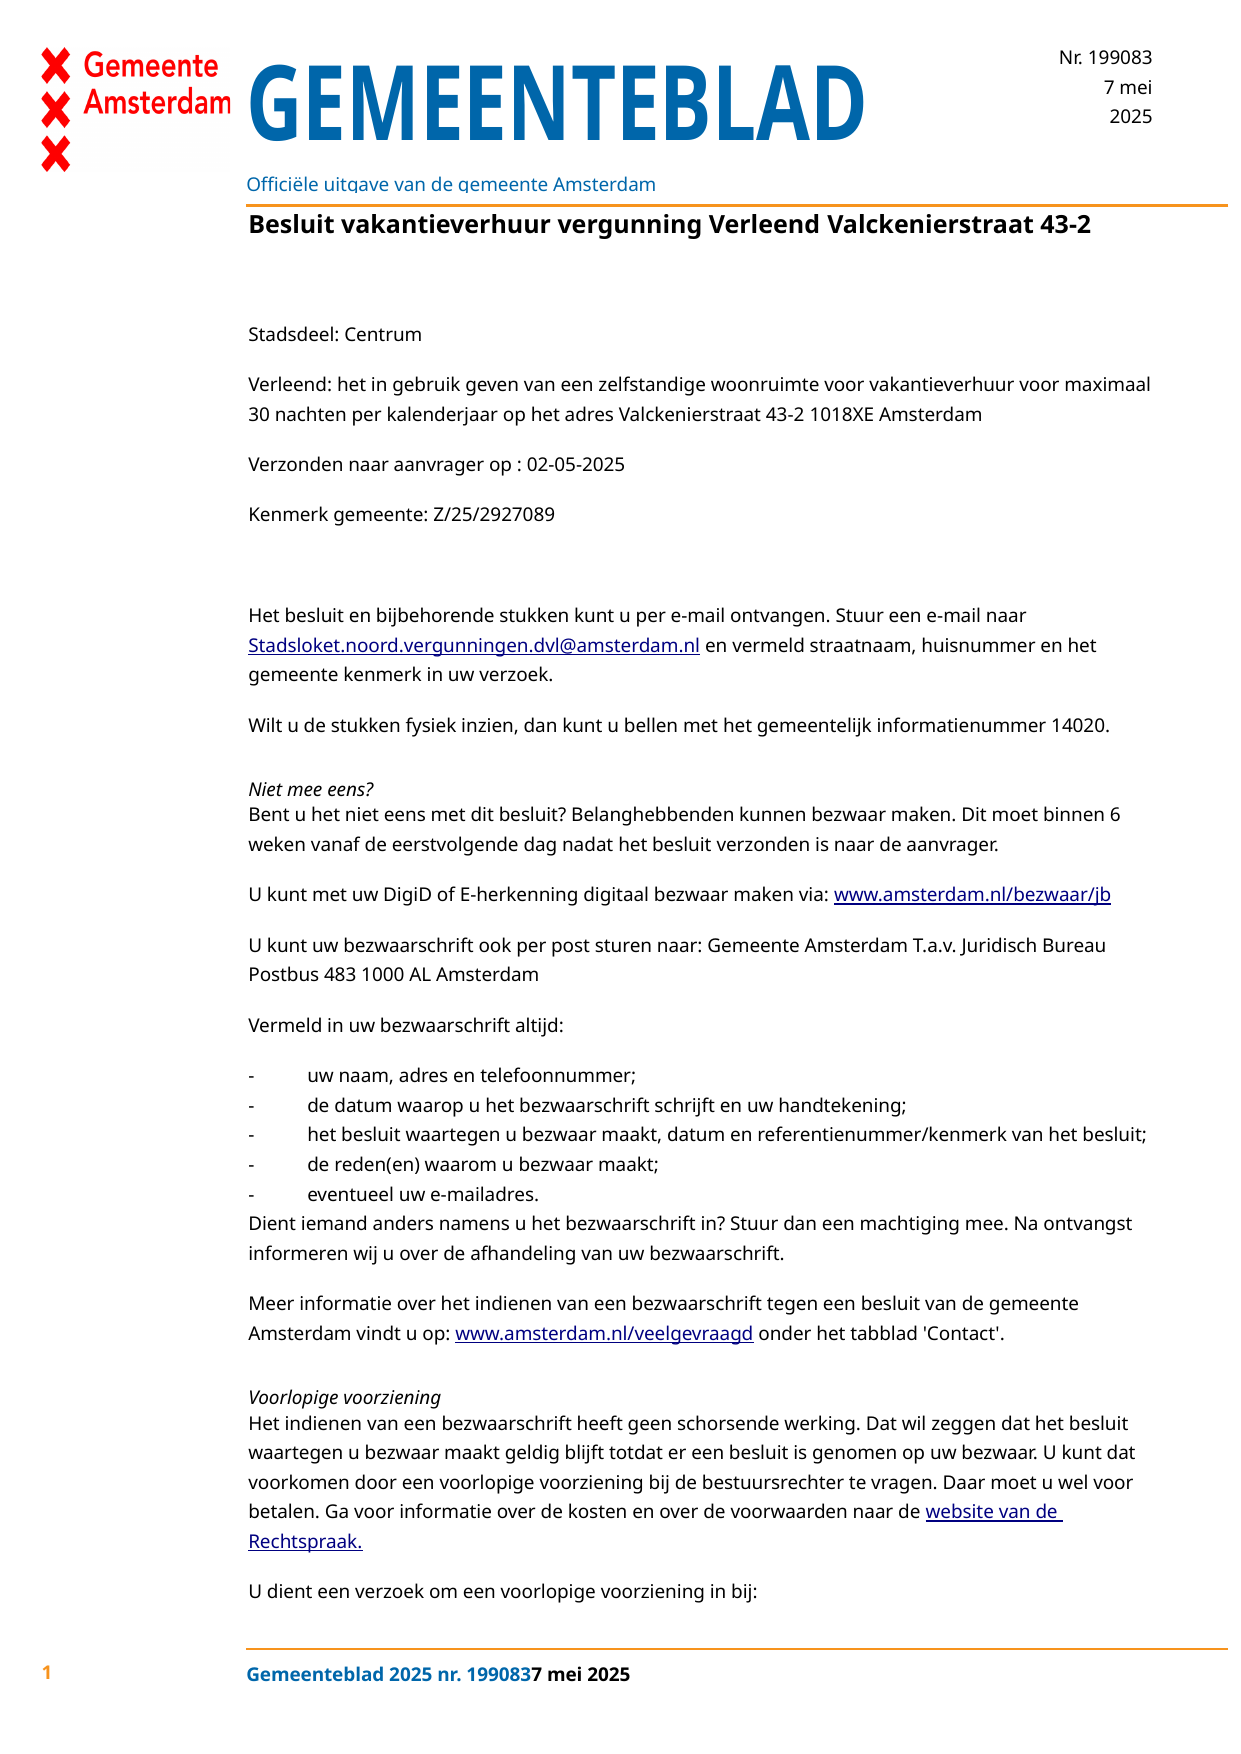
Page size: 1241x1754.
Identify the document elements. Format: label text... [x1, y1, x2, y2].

text Dient iemand anders namens u het bezwaarschrift in? Stuur dan een machtiging mee. Na ontvangst informeren wij u over de afhandeling van uw bezwaarschrift. [248, 1210, 1152, 1266]
text Het besluit en bijbehorende stukken kunt u per e-mail ontvangen. Stuur een e-mail naar Stadsloket.noord.vergunningen.dvl@amsterdam.nl en vermeld straatnaam, huisnummer en het gemeente kenmerk in uw verzoek. [248, 602, 1152, 687]
text Besluit vakantieverhuur vergunning Verleend Valckenierstraat 43-2 [248, 207, 1152, 241]
text Meer informatie over het indienen van een bezwaarschrift tegen een besluit van de gemeente Amsterdam vindt u op: www.amsterdam.nl/veelgevraagd onder het tabblad 'Contact'. [248, 1290, 1152, 1346]
text Niet mee eens? [248, 776, 1152, 802]
text U kunt met uw DigiD of E-herkenning digitaal bezwaar maken via: www.amsterdam.nl/bezwaar/jb [248, 882, 1152, 907]
list het besluit waartegen u bezwaar maakt, datum en referentienummer/kenmerk van het besluit; [248, 1122, 1152, 1147]
picture [41, 47, 231, 172]
text Bent u het niet eens met dit besluit? Belanghebbenden kunnen bezwaar maken. Dit moet binnen 6 weken vanaf de eerstvolgende dag nadat het besluit verzonden is naar de aanvrager. [248, 802, 1152, 857]
list eventueel uw e-mailadres. [248, 1181, 1152, 1207]
text Stadsdeel: Centrum [248, 321, 1152, 346]
list de datum waarop u het bezwaarschrift schrijft en uw handtekening; [248, 1092, 1152, 1118]
list uw naam, adres en telefoonnummer; [248, 1062, 1152, 1088]
text Voorlopige voorziening [248, 1384, 1152, 1410]
text Wilt u de stukken fysiek inzien, dan kunt u bellen met het gemeentelijk informatienummer 14020. [248, 712, 1152, 738]
text U dient een verzoek om een voorlopige voorziening in bij: [248, 1578, 1152, 1604]
text Het indienen van een bezwaarschrift heeft geen schorsende werking. Dat wil zeggen dat het besluit waartegen u bezwaar maakt geldig blijft totdat er een besluit is genomen op uw bezwaar. U kunt dat voorkomen door een voorlopige voorziening bij de bestuursrechter te vragen. Daar moet u wel voor betalen. Ga voor informatie over de kosten en over de voorwaarden naar de website van de Rechtspraak. [248, 1410, 1152, 1554]
text U kunt uw bezwaarschrift ook per post sturen naar: Gemeente Amsterdam T.a.v. Juridisch Bureau Postbus 483 1000 AL Amsterdam [248, 932, 1152, 987]
text Vermeld in uw bezwaarschrift altijd: [248, 1012, 1152, 1038]
text Verzonden naar aanvrager op : 02-05-2025 [248, 451, 1152, 477]
text Verleend: het in gebruik geven van een zelfstandige woonruimte voor vakantieverhuur voor maximaal 30 nachten per kalenderjaar op het adres Valckenierstraat 43-2 1018XE Amsterdam [248, 371, 1152, 426]
list de reden(en) waarom u bezwaar maakt; [248, 1151, 1152, 1177]
text Kenmerk gemeente: Z/25/2927089 [248, 502, 1152, 527]
